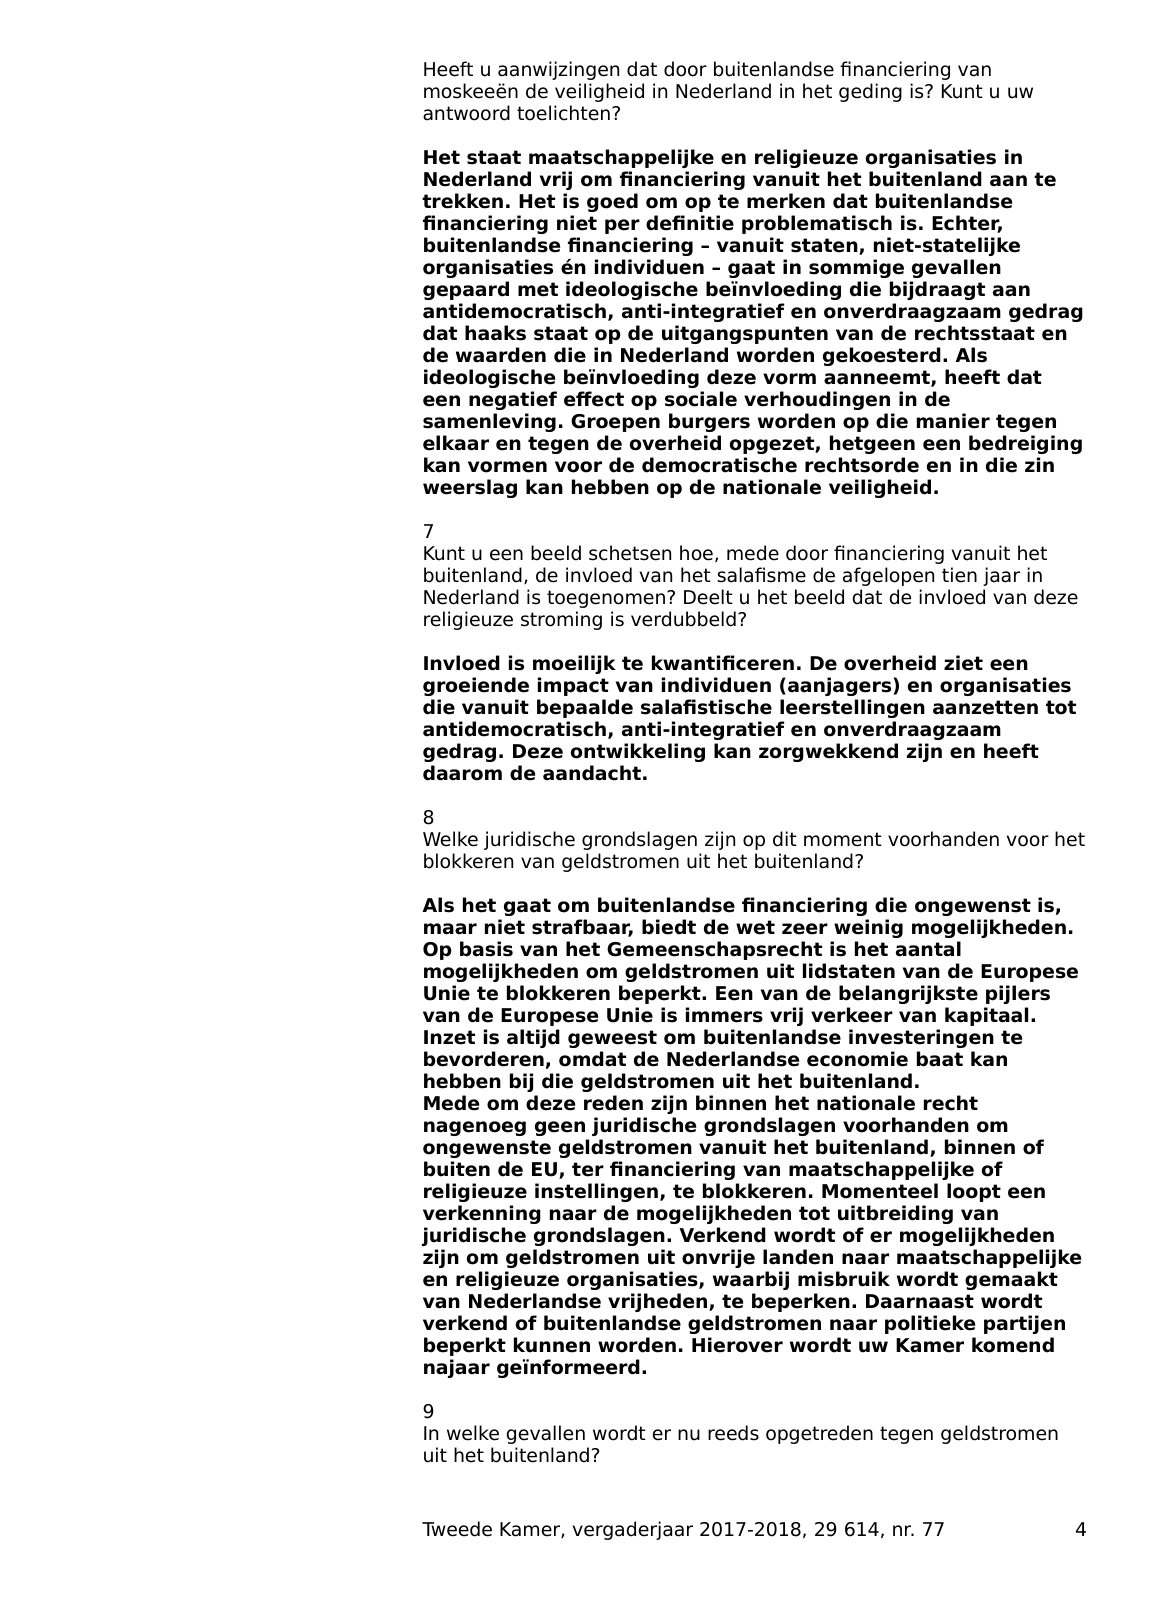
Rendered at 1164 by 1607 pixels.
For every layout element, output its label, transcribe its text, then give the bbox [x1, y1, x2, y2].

text Mede om deze reden zijn binnen het nationale recht nagenoeg geen juridische grondslagen voorhanden om ongewenste geldstromen vanuit het buitenland, binnen of buiten de EU, ter financiering van maatschappelijke of religieuze instellingen, te blokkeren. Momenteel loopt een verkenning naar de mogelijkheden tot uitbreiding van juridische grondslagen. Verkend wordt of er mogelijkheden zijn om geldstromen uit onvrije landen naar maatschappelijke en religieuze organisaties, waarbij misbruik wordt gemaakt van Nederlandse vrijheden, te beperken. Daarnaast wordt verkend of buitenlandse geldstromen naar politieke partijen beperkt kunnen worden. Hierover wordt uw Kamer komend najaar geïnformeerd. [422, 1093, 1087, 1379]
text Invloed is moeilijk te kwantificeren. De overheid ziet een groeiende impact van individuen (aanjagers) en organisaties die vanuit bepaalde salafistische leerstellingen aanzetten tot antidemocratisch, anti-integratief en onverdraagzaam gedrag. Deze ontwikkeling kan zorgwekkend zijn en heeft daarom de aandacht. [422, 653, 1087, 785]
text Welke juridische grondslagen zijn op dit moment voorhanden voor het blokkeren van geldstromen uit het buitenland? [422, 829, 1087, 873]
text Als het gaat om buitenlandse financiering die ongewenst is, maar niet strafbaar, biedt de wet zeer weinig mogelijkheden. Op basis van het Gemeenschapsrecht is het aantal mogelijkheden om geldstromen uit lidstaten van de Europese Unie te blokkeren beperkt. Een van de belangrijkste pijlers van de Europese Unie is immers vrij verkeer van kapitaal. Inzet is altijd geweest om buitenlandse investeringen te bevorderen, omdat de Nederlandse economie baat kan hebben bij die geldstromen uit het buitenland. [422, 895, 1087, 1093]
text Het staat maatschappelijke en religieuze organisaties in Nederland vrij om financiering vanuit het buitenland aan te trekken. Het is goed om op te merken dat buitenlandse financiering niet per definitie problematisch is. Echter, buitenlandse financiering – vanuit staten, niet-statelijke organisaties én individuen – gaat in sommige gevallen gepaard met ideologische beïnvloeding die bijdraagt aan antidemocratisch, anti-integratief en onverdraagzaam gedrag dat haaks staat op de uitgangspunten van de rechtsstaat en de waarden die in Nederland worden gekoesterd. Als ideologische beïnvloeding deze vorm aanneemt, heeft dat een negatief effect op sociale verhoudingen in de samenleving. Groepen burgers worden op die manier tegen elkaar en tegen de overheid opgezet, hetgeen een bedreiging kan vormen voor de democratische rechtsorde en in die zin weerslag kan hebben op de nationale veiligheid. [422, 147, 1087, 499]
text Kunt u een beeld schetsen hoe, mede door financiering vanuit het buitenland, de invloed van het salafisme de afgelopen tien jaar in Nederland is toegenomen? Deelt u het beeld dat de invloed van deze religieuze stroming is verdubbeld? [422, 543, 1087, 631]
text Heeft u aanwijzingen dat door buitenlandse financiering van moskeeën de veiligheid in Nederland in het geding is? Kunt u uw antwoord toelichten? [422, 59, 1087, 125]
text 8 [422, 807, 1087, 829]
text 9 [422, 1401, 1087, 1423]
text 7 [422, 521, 1087, 543]
text In welke gevallen wordt er nu reeds opgetreden tegen geldstromen uit het buitenland? [422, 1423, 1087, 1467]
